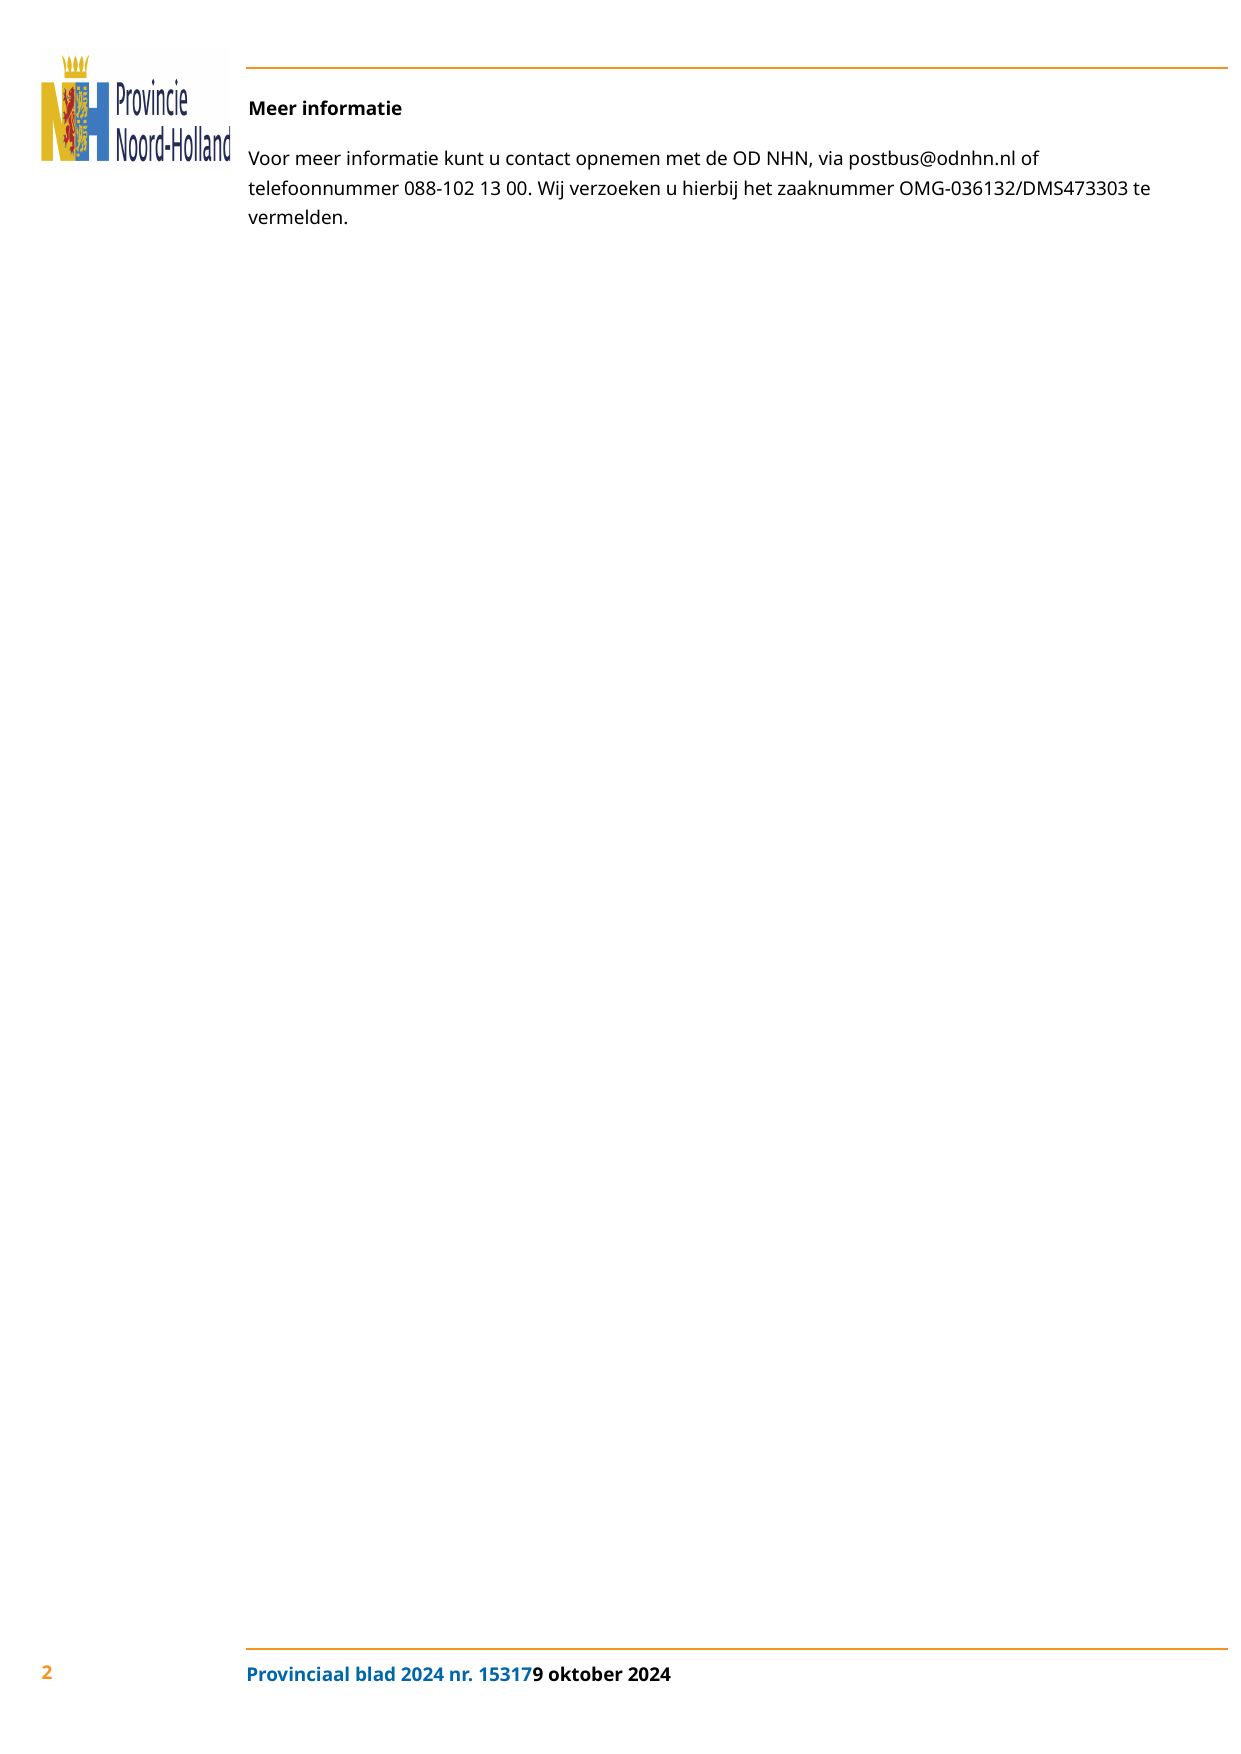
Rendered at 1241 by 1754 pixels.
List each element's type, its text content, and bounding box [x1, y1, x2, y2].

text Meer informatie [248, 95, 1152, 121]
picture [41, 47, 231, 172]
text Voor meer informatie kunt u contact opnemen met de OD NHN, via postbus@odnhn.nl of telefoonnummer 088-102 13 00. Wij verzoeken u hierbij het zaaknummer OMG-036132/DMS473303 te vermelden. [248, 145, 1152, 230]
